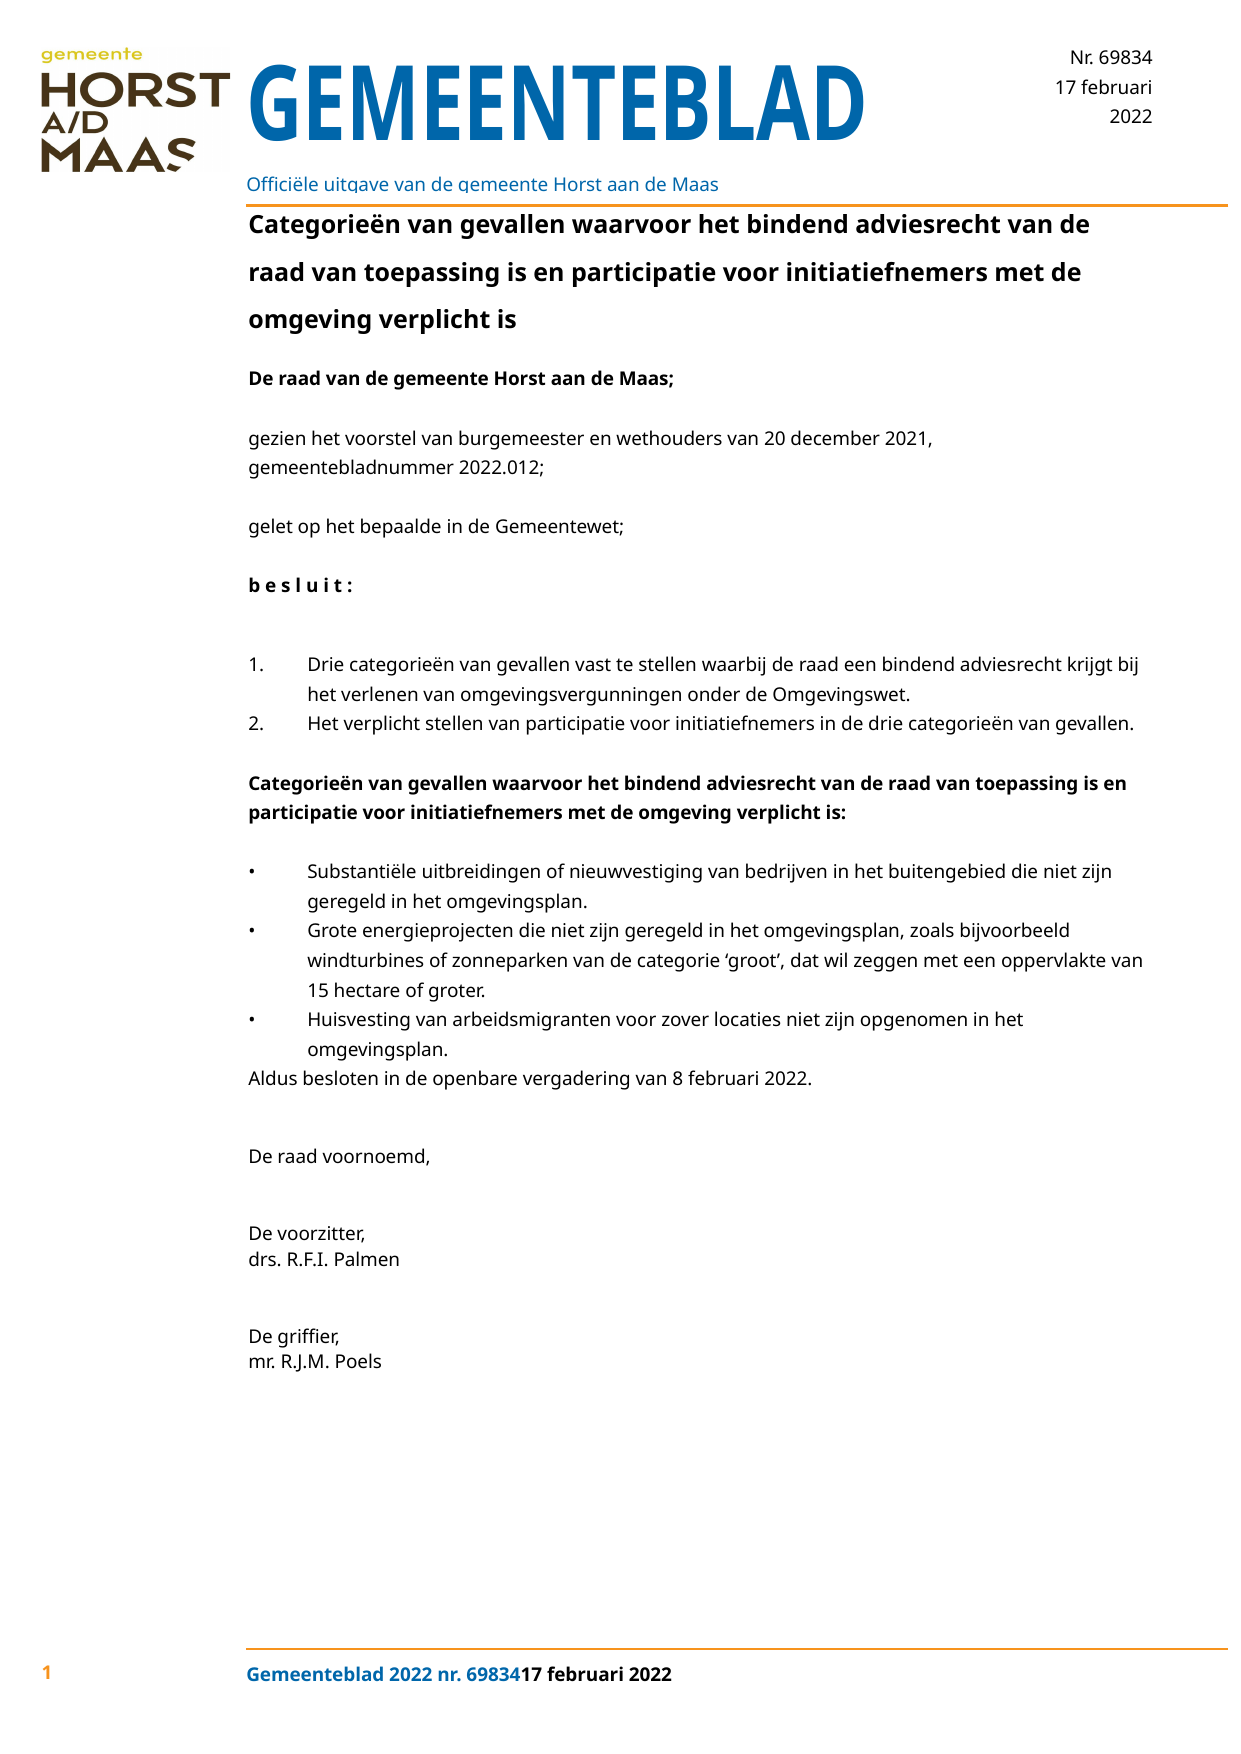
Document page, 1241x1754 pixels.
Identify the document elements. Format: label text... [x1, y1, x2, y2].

text b e s l u i t : [248, 573, 1152, 598]
list Drie categorieën van gevallen vast te stellen waarbij de raad een bindend adviesrecht krijgt bij het verlenen van omgevingsvergunningen onder de Omgevingswet. [248, 651, 1152, 707]
list Substantiële uitbreidingen of nieuwvestiging van bedrijven in het buitengebied die niet zijn geregeld in het omgevingsplan. [248, 858, 1152, 914]
text De raad van de gemeente Horst aan de Maas; [248, 366, 1152, 391]
text gezien het voorstel van burgemeester en wethouders van 20 december 2021, [248, 425, 1152, 450]
list Huisvesting van arbeidsmigranten voor zover locaties niet zijn opgenomen in het omgevingsplan. [248, 1006, 1152, 1062]
text mr. R.J.M. Poels [248, 1349, 1152, 1374]
text Categorieën van gevallen waarvoor het bindend adviesrecht van de raad van toepassing is en participatie voor initiatiefnemers met de omgeving verplicht is [248, 207, 1152, 336]
picture [41, 47, 231, 172]
list Grote energieprojecten die niet zijn geregeld in het omgevingsplan, zoals bijvoorbeeld windturbines of zonneparken van de categorie ‘groot’, dat wil zeggen met een oppervlakte van 15 hectare of groter. [248, 918, 1152, 1003]
list Het verplicht stellen van participatie voor initiatiefnemers in de drie categorieën van gevallen. [248, 711, 1152, 736]
text gelet op het bepaalde in de Gemeentewet; [248, 513, 1152, 539]
text De voorzitter, [248, 1220, 1152, 1246]
text De griffier, [248, 1323, 1152, 1349]
text gemeentebladnummer 2022.012; [248, 454, 1152, 480]
text Aldus besloten in de openbare vergadering van 8 februari 2022. [248, 1066, 1152, 1091]
text Categorieën van gevallen waarvoor het bindend adviesrecht van de raad van toepassing is en participatie voor initiatiefnemers met de omgeving verplicht is: [248, 770, 1152, 825]
text drs. R.F.I. Palmen [248, 1246, 1152, 1271]
text De raad voornoemd, [248, 1143, 1152, 1168]
